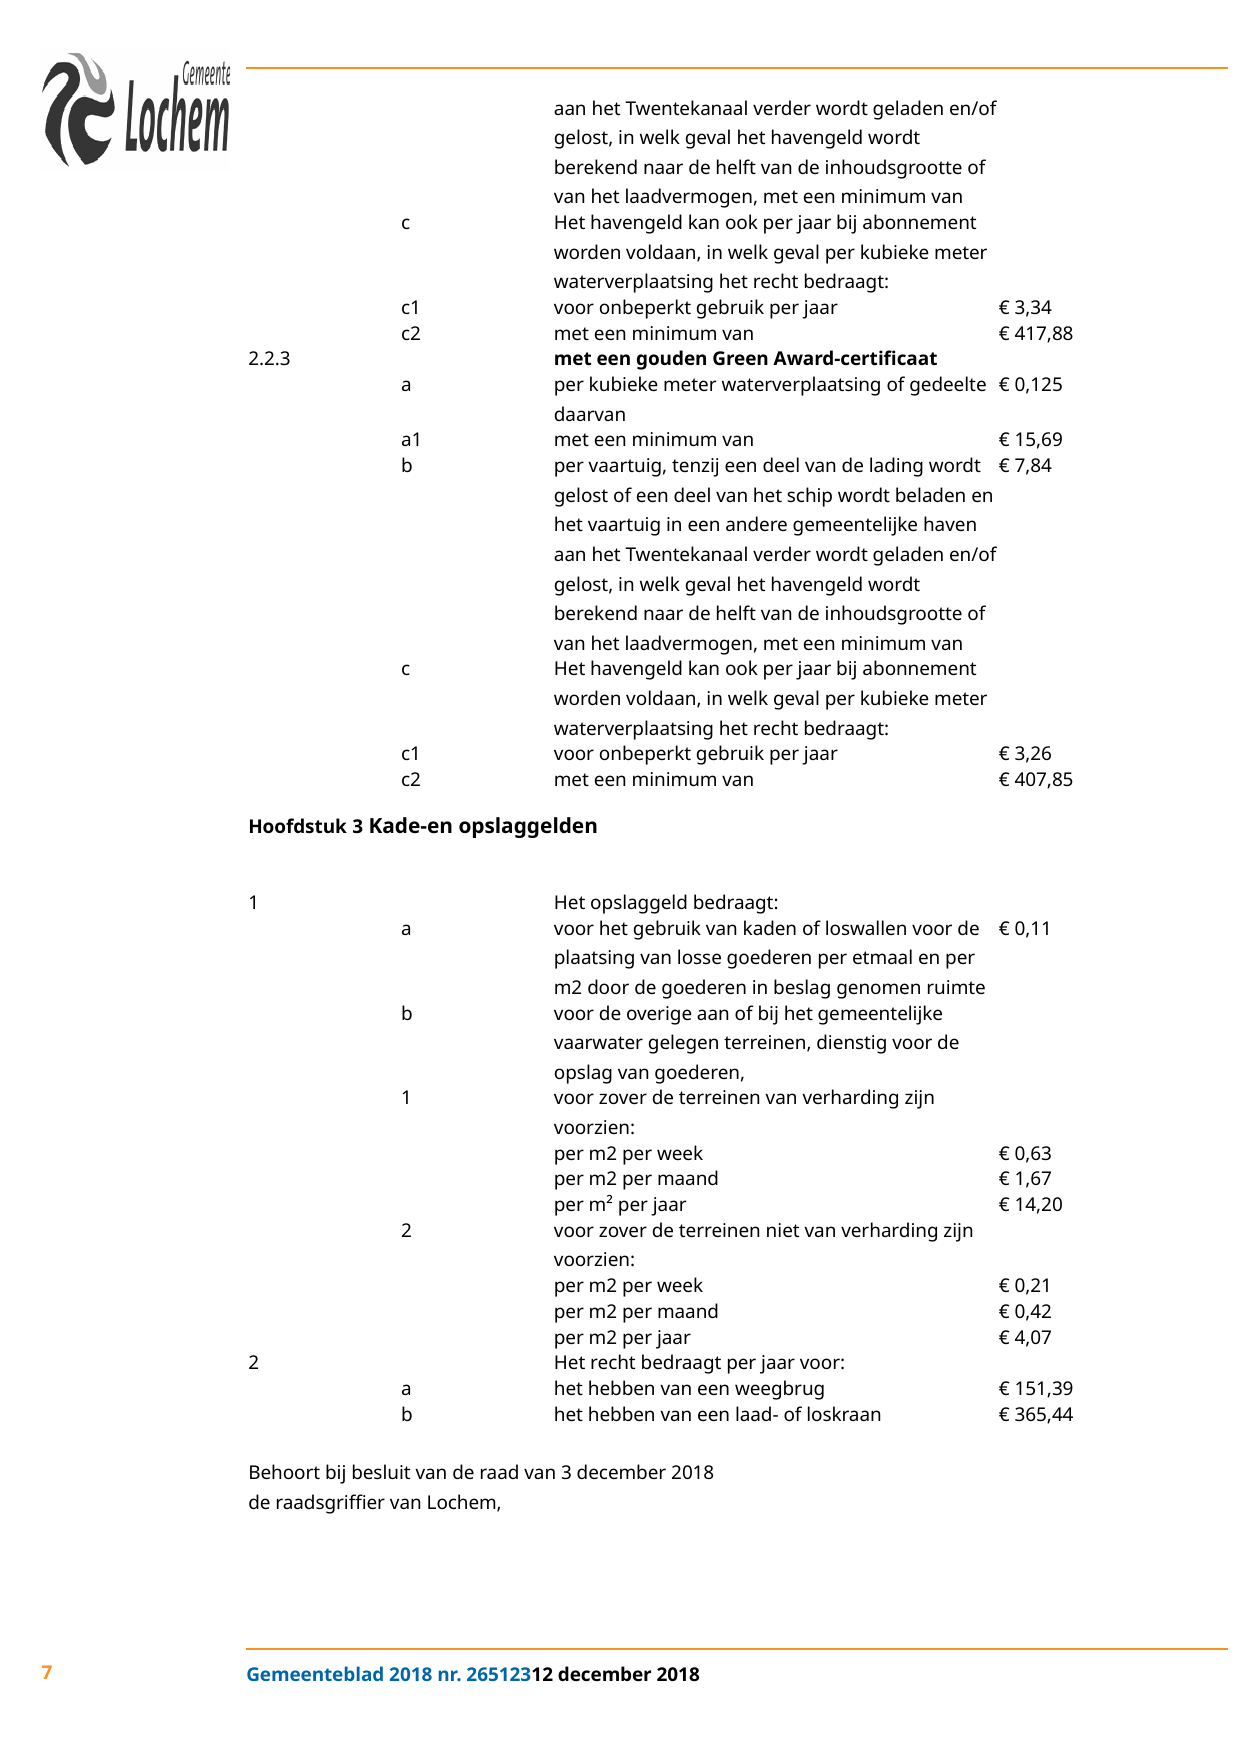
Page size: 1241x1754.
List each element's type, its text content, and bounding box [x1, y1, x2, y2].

table_cell het hebben van een weegbrug [554, 1375, 999, 1401]
table_cell met een gouden Green Award-certificaat [554, 346, 999, 371]
table_cell b [401, 1401, 554, 1427]
table_cell [401, 1273, 554, 1298]
table_cell b [401, 1000, 554, 1084]
table_cell [248, 915, 401, 1000]
table_header [999, 889, 1152, 915]
table_cell [248, 294, 401, 320]
table_cell Het havengeld kan ook per jaar bij abonnement worden voldaan, in welk geval per kubieke meter waterverplaatsing het recht bedraagt: [554, 656, 999, 741]
table_cell [248, 741, 401, 766]
table_cell [248, 427, 401, 452]
table_cell [999, 1000, 1152, 1084]
table_cell € 7,84 [999, 453, 1152, 656]
table_cell c1 [401, 741, 554, 766]
table_cell c2 [401, 766, 554, 792]
table_cell € 365,44 [999, 1401, 1152, 1427]
table_cell [999, 95, 1152, 209]
table_cell [401, 1191, 554, 1217]
table_cell [248, 1217, 401, 1272]
table_cell [999, 656, 1152, 741]
table_cell [248, 656, 401, 741]
table_cell c [401, 656, 554, 741]
table_cell met een minimum van [554, 427, 999, 452]
table_cell [248, 1166, 401, 1191]
table_cell [401, 1298, 554, 1324]
table_cell voor onbeperkt gebruik per jaar [554, 294, 999, 320]
table_cell [999, 1350, 1152, 1375]
table_cell [248, 766, 401, 792]
table_cell [401, 1140, 554, 1166]
table_cell per m2 per jaar [554, 1324, 999, 1349]
table_cell € 417,88 [999, 320, 1152, 346]
table_cell met een minimum van [554, 766, 999, 792]
text Hoofdstuk 3 Kade-en opslaggelden [248, 811, 1152, 840]
table_cell [248, 371, 401, 427]
table_cell 2 [248, 1350, 401, 1375]
table_cell [401, 1324, 554, 1349]
table_cell voor de overige aan of bij het gemeentelijke vaarwater gelegen terreinen, dienstig voor de opslag van goederen, [554, 1000, 999, 1084]
table_cell [999, 1085, 1152, 1140]
table_cell voor onbeperkt gebruik per jaar [554, 741, 999, 766]
table_cell € 15,69 [999, 427, 1152, 452]
table_cell € 14,20 [999, 1191, 1152, 1217]
table_cell voor zover de terreinen van verharding zijn voorzien: [554, 1085, 999, 1140]
table_cell per m2 per maand [554, 1298, 999, 1324]
table_cell € 0,125 [999, 371, 1152, 427]
table_cell c [401, 209, 554, 294]
table_cell [248, 1324, 401, 1349]
table_cell [248, 1298, 401, 1324]
table_cell € 407,85 [999, 766, 1152, 792]
table_cell a1 [401, 427, 554, 452]
table_cell € 3,34 [999, 294, 1152, 320]
table_cell Het havengeld kan ook per jaar bij abonnement worden voldaan, in welk geval per kubieke meter waterverplaatsing het recht bedraagt: [554, 209, 999, 294]
table_header Het opslaggeld bedraagt: [554, 889, 999, 915]
table_cell b [401, 453, 554, 656]
table_cell [999, 346, 1152, 371]
table_cell c1 [401, 294, 554, 320]
table_cell € 3,26 [999, 741, 1152, 766]
table_cell [248, 1401, 401, 1427]
table_cell voor het gebruik van kaden of loswallen voor de plaatsing van losse goederen per etmaal en per m2 door de goederen in beslag genomen ruimte [554, 915, 999, 1000]
table_cell [401, 346, 554, 371]
table_cell [999, 209, 1152, 294]
table_cell 2.2.3 [248, 346, 401, 371]
table_cell € 0,63 [999, 1140, 1152, 1166]
table_cell per m² per jaar [554, 1191, 999, 1217]
table_cell [401, 95, 554, 209]
table_cell € 1,67 [999, 1166, 1152, 1191]
table_header 1 [248, 889, 401, 915]
table_cell voor zover de terreinen niet van verharding zijn voorzien: [554, 1217, 999, 1272]
text Behoort bij besluit van de raad van 3 december 2018 [248, 1459, 1152, 1485]
table_cell per vaartuig, tenzij een deel van de lading wordt gelost of een deel van het schip wordt beladen en het vaartuig in een andere gemeentelijke haven aan het Twentekanaal verder wordt geladen en/of gelost, in welk geval het havengeld wordt berekend naar de helft van de inhoudsgrootte of van het laadvermogen, met een minimum van [554, 453, 999, 656]
table_cell [248, 95, 401, 209]
table_cell [248, 1085, 401, 1140]
table_cell [999, 1217, 1152, 1272]
table_cell a [401, 371, 554, 427]
table_cell met een minimum van [554, 320, 999, 346]
picture [41, 47, 231, 172]
table_cell [401, 1166, 554, 1191]
table_cell per m2 per week [554, 1140, 999, 1166]
table_cell a [401, 1375, 554, 1401]
table_cell [248, 320, 401, 346]
table_cell het hebben van een laad- of loskraan [554, 1401, 999, 1427]
table_cell Het recht bedraagt per jaar voor: [554, 1350, 999, 1375]
text de raadsgriffier van Lochem, [248, 1489, 1152, 1515]
table_cell [248, 209, 401, 294]
table_cell per m2 per maand [554, 1166, 999, 1191]
table_cell [401, 1350, 554, 1375]
table_cell [248, 1140, 401, 1166]
table_cell € 151,39 [999, 1375, 1152, 1401]
table_cell per kubieke meter waterverplaatsing of gedeelte daarvan [554, 371, 999, 427]
table_cell [248, 453, 401, 656]
table_header [401, 889, 554, 915]
table_cell € 0,21 [999, 1273, 1152, 1298]
table_cell € 4,07 [999, 1324, 1152, 1349]
table_cell c2 [401, 320, 554, 346]
table_cell per m2 per week [554, 1273, 999, 1298]
table_cell 1 [401, 1085, 554, 1140]
table_cell [248, 1191, 401, 1217]
table_cell 2 [401, 1217, 554, 1272]
table_cell € 0,42 [999, 1298, 1152, 1324]
table_cell [248, 1375, 401, 1401]
table_cell € 0,11 [999, 915, 1152, 1000]
table_cell [248, 1273, 401, 1298]
table_cell aan het Twentekanaal verder wordt geladen en/of gelost, in welk geval het havengeld wordt berekend naar de helft van de inhoudsgrootte of van het laadvermogen, met een minimum van [554, 95, 999, 209]
table_cell [248, 1000, 401, 1084]
table_cell a [401, 915, 554, 1000]
